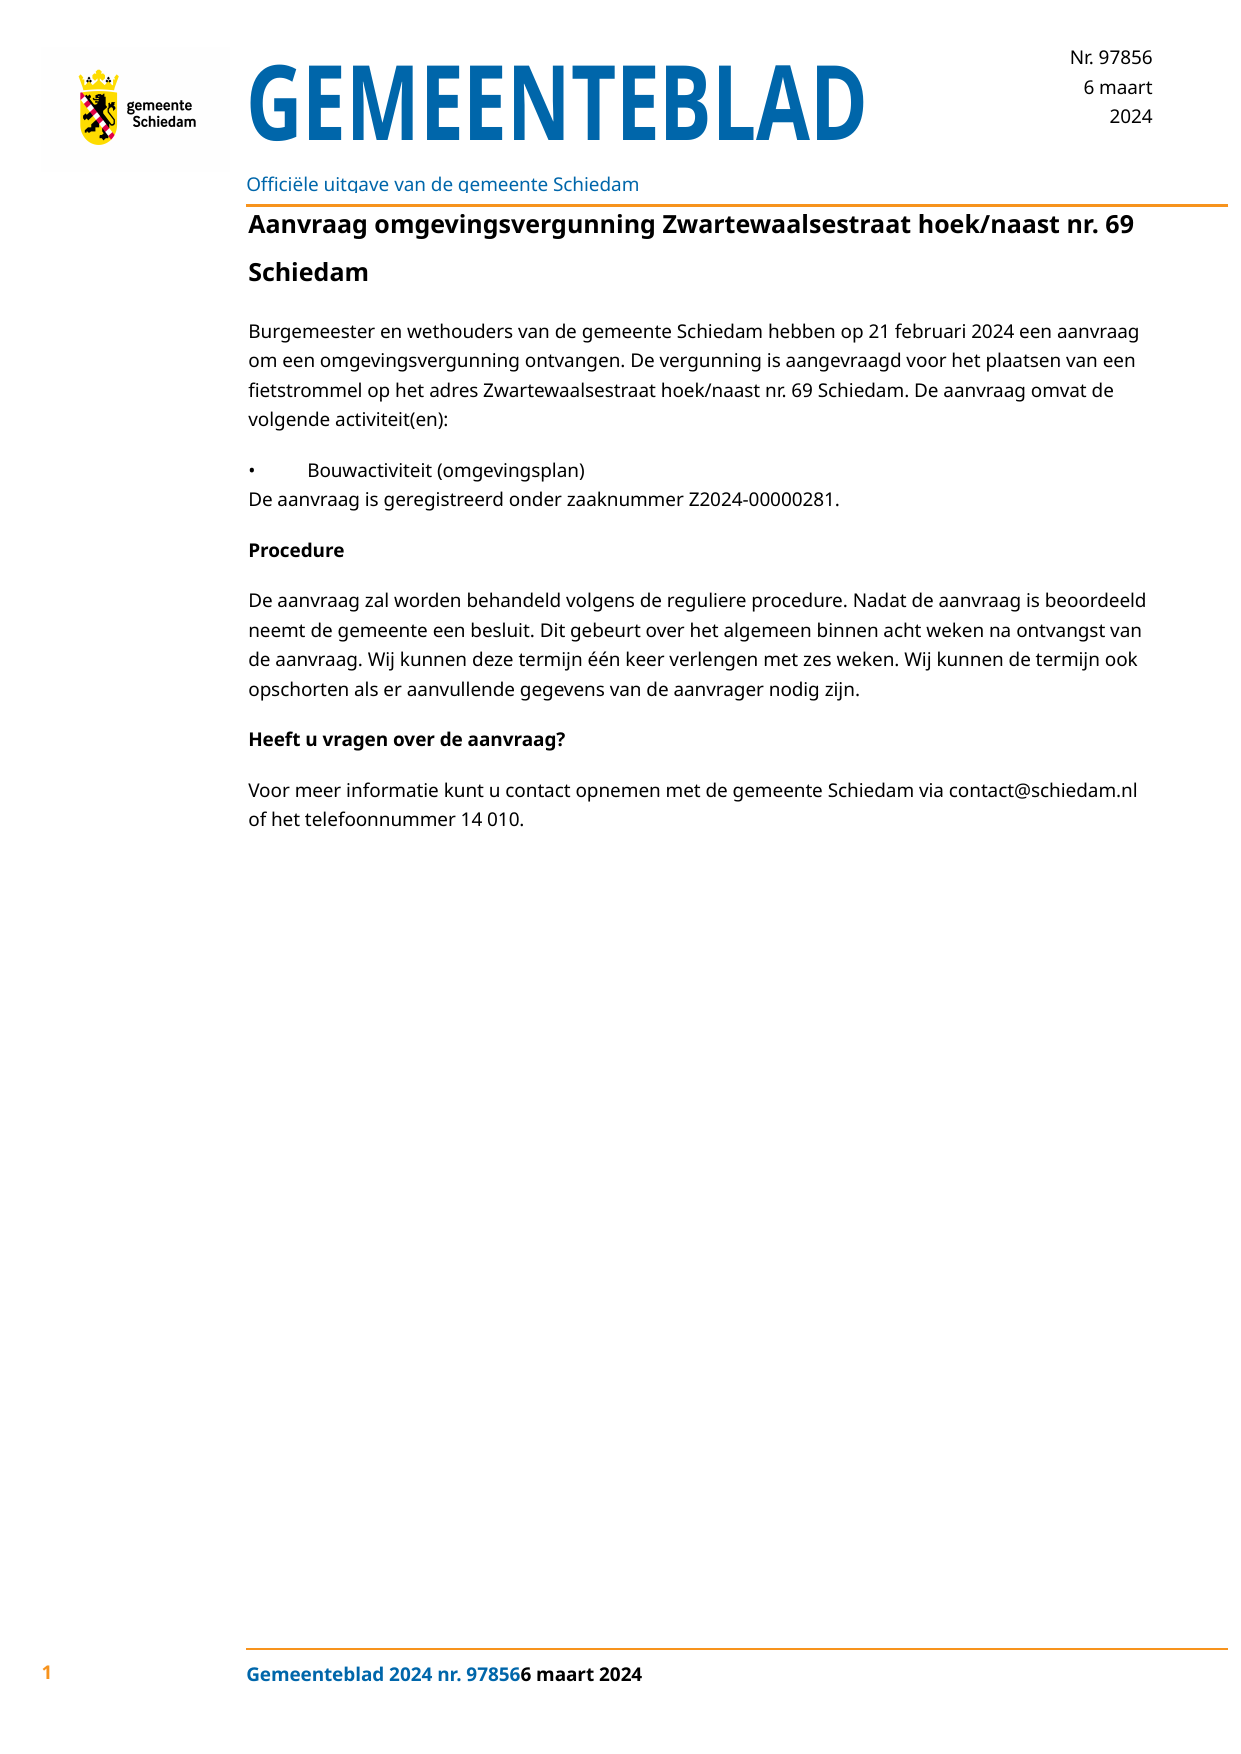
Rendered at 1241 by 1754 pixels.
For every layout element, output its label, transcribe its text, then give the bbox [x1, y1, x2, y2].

text Aanvraag omgevingsvergunning Zwartewaalsestraat hoek/naast nr. 69 Schiedam [248, 207, 1152, 288]
text Procedure [248, 537, 1152, 563]
text Heeft u vragen over de aanvraag? [248, 727, 1152, 752]
text De aanvraag zal worden behandeld volgens de reguliere procedure. Nadat de aanvraag is beoordeeld neemt de gemeente een besluit. Dit gebeurt over het algemeen binnen acht weken na ontvangst van de aanvraag. Wij kunnen deze termijn één keer verlengen met zes weken. Wij kunnen de termijn ook opschorten als er aanvullende gegevens van de aanvrager nodig zijn. [248, 587, 1152, 702]
text Voor meer informatie kunt u contact opnemen met de gemeente Schiedam via contact@schiedam.nl of het telefoonnummer 14 010. [248, 777, 1152, 832]
list Bouwactiviteit (omgevingsplan) [248, 457, 1152, 483]
text Burgemeester en wethouders van de gemeente Schiedam hebben op 21 februari 2024 een aanvraag om een omgevingsvergunning ontvangen. De vergunning is aangevraagd voor het plaatsen van een fietstrommel op het adres Zwartewaalsestraat hoek/naast nr. 69 Schiedam. De aanvraag omvat de volgende activiteit(en): [248, 318, 1152, 432]
text De aanvraag is geregistreerd onder zaaknummer Z2024-00000281. [248, 487, 1152, 512]
picture [41, 47, 231, 172]
